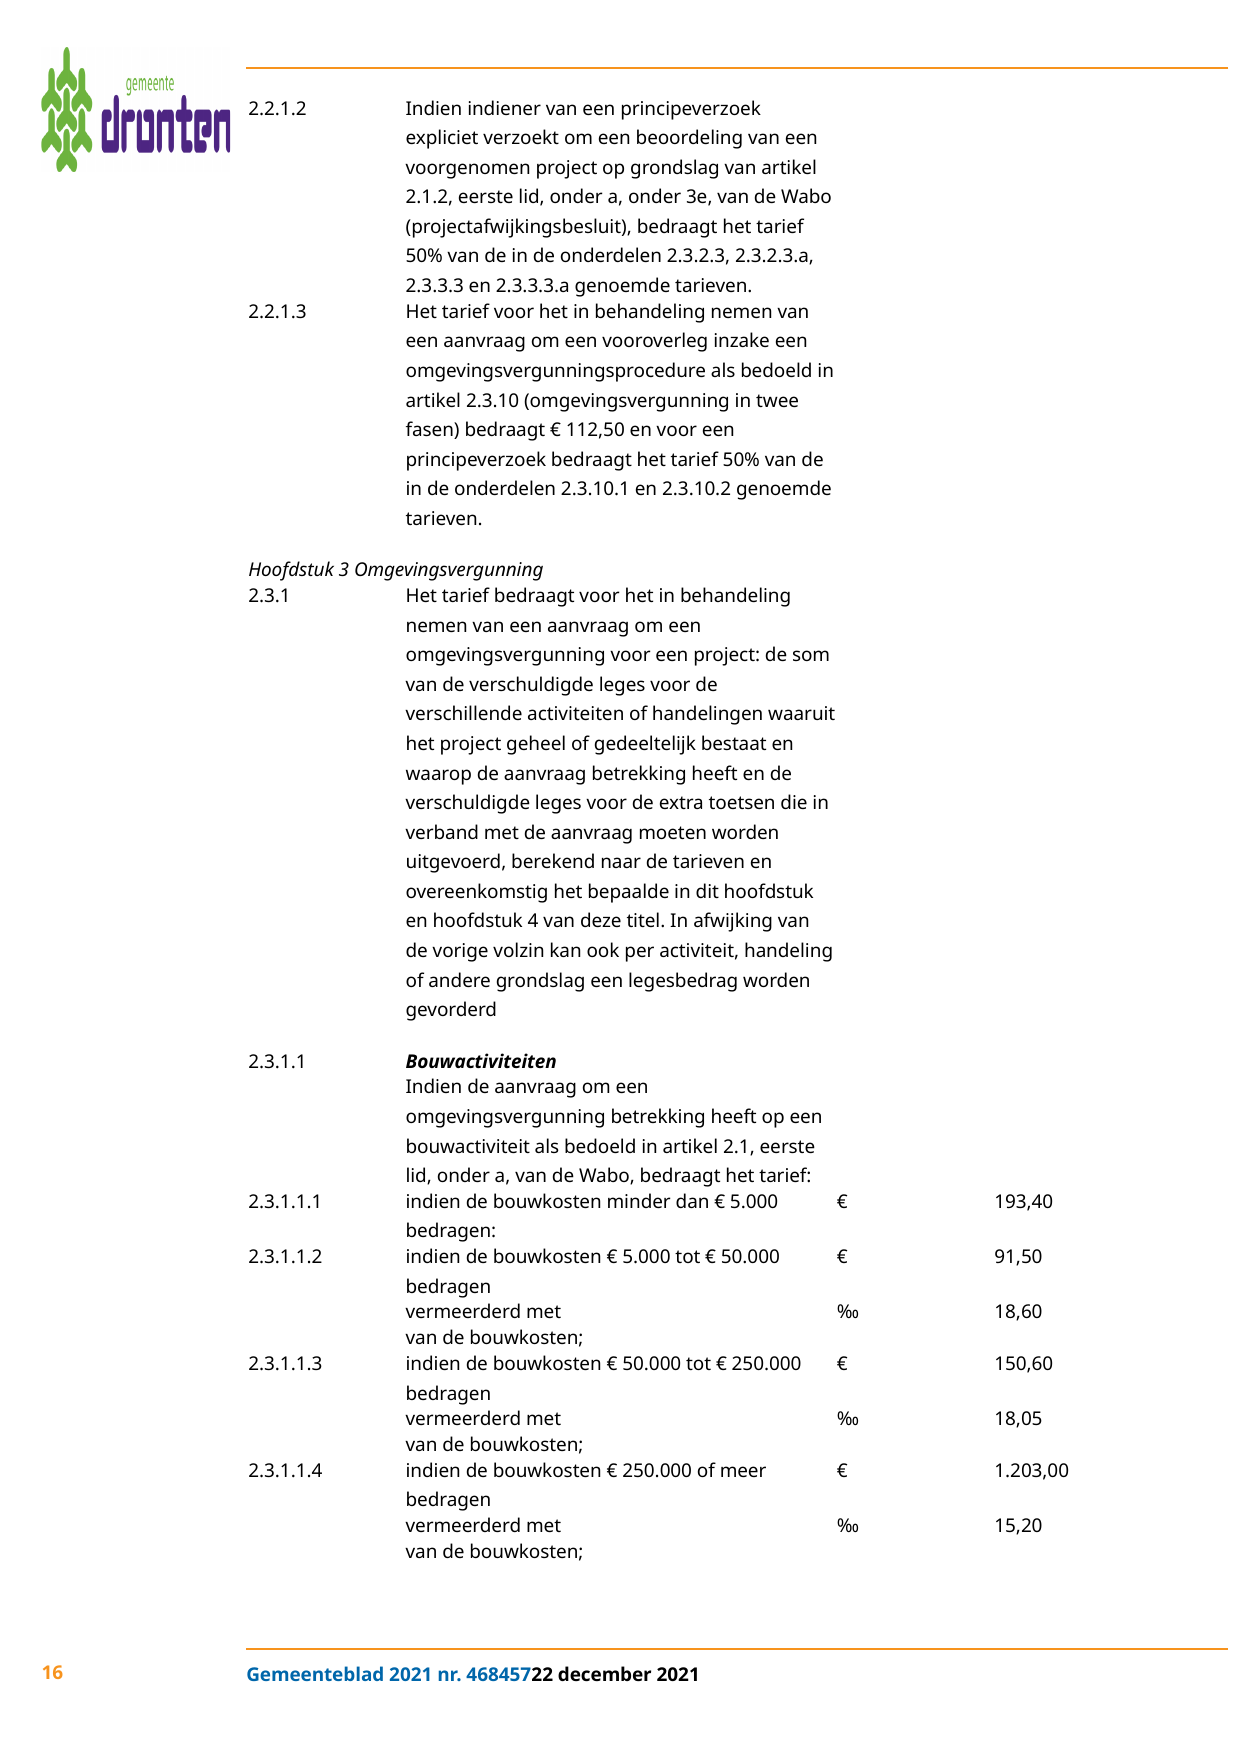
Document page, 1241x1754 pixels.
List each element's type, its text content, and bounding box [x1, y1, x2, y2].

table_cell 2.3.1 [248, 582, 405, 1022]
table_cell [837, 1325, 994, 1350]
table_cell [837, 95, 994, 298]
table_cell 91,50 [994, 1244, 1152, 1299]
picture [41, 47, 231, 172]
table_cell 2.3.1.1.2 [248, 1244, 405, 1299]
table_cell Het tarief bedraagt voor het in behandeling nemen van een aanvraag om een omgevingsvergunning voor een project: de som van de verschuldigde leges voor de verschillende activiteiten of handelingen waaruit het project geheel of gedeeltelijk bestaat en waarop de aanvraag betrekking heeft en de verschuldigde leges voor de extra toetsen die in verband met de aanvraag moeten worden uitgevoerd, berekend naar de tarieven en overeenkomstig het bepaalde in dit hoofdstuk en hoofdstuk 4 van deze titel. In afwijking van de vorige volzin kan ook per activiteit, handeling of andere grondslag een legesbedrag worden gevorderd [405, 582, 837, 1022]
table_cell indien de bouwkosten € 50.000 tot € 250.000 bedragen [405, 1350, 837, 1406]
table_cell ‰ [837, 1512, 994, 1538]
table_cell van de bouwkosten; [405, 1431, 837, 1457]
table_cell 2.2.1.3 [248, 298, 405, 531]
table_cell 150,60 [994, 1350, 1152, 1406]
table_cell 2.3.1.1.1 [248, 1188, 405, 1243]
table_cell van de bouwkosten; [405, 1538, 837, 1564]
table_cell [994, 1431, 1152, 1457]
table_cell [248, 1299, 405, 1324]
table_cell € [837, 1244, 994, 1299]
table_cell € [837, 1350, 994, 1406]
table_cell [837, 298, 994, 531]
table_cell 2.2.1.2 [248, 95, 405, 298]
table_cell indien de bouwkosten € 250.000 of meer bedragen [405, 1457, 837, 1512]
table_cell [994, 1022, 1152, 1048]
table_cell ‰ [837, 1406, 994, 1431]
table_cell Het tarief voor het in behandeling nemen van een aanvraag om een vooroverleg inzake een omgevingsvergunningsprocedure als bedoeld in artikel 2.3.10 (omgevingsvergunning in twee fasen) bedraagt € 112,50 en voor een principeverzoek bedraagt het tarief 50% van de in de onderdelen 2.3.10.1 en 2.3.10.2 genoemde tarieven. [405, 298, 837, 531]
table_cell vermeerderd met [405, 1406, 837, 1431]
table_cell [837, 582, 994, 1022]
table_cell [837, 1538, 994, 1564]
table_cell van de bouwkosten; [405, 1325, 837, 1350]
table_cell 2.3.1.1 [248, 1048, 405, 1074]
table_cell 193,40 [994, 1188, 1152, 1243]
table_cell indien de bouwkosten minder dan € 5.000 bedragen: [405, 1188, 837, 1243]
table_cell vermeerderd met [405, 1512, 837, 1538]
table_cell Bouwactiviteiten [405, 1048, 837, 1074]
table_cell [837, 1431, 994, 1457]
table_cell [994, 1048, 1152, 1074]
table_cell Indien indiener van een principeverzoek expliciet verzoekt om een beoordeling van een voorgenomen project op grondslag van artikel 2.1.2, eerste lid, onder a, onder 3e, van de Wabo (projectafwijkingsbesluit), bedraagt het tarief 50% van de in de onderdelen 2.3.2.3, 2.3.2.3.a, 2.3.3.3 en 2.3.3.3.a genoemde tarieven. [405, 95, 837, 298]
table_cell [248, 1538, 405, 1564]
table_cell Hoofdstuk 3 Omgevingsvergunning [248, 557, 1152, 582]
table_cell indien de bouwkosten € 5.000 tot € 50.000 bedragen [405, 1244, 837, 1299]
table_cell 2.3.1.1.4 [248, 1457, 405, 1512]
table_cell [248, 1512, 405, 1538]
table_cell 18,05 [994, 1406, 1152, 1431]
table_cell [994, 95, 1152, 298]
table_cell [994, 1074, 1152, 1188]
table_cell [994, 1325, 1152, 1350]
table_cell ‰ [837, 1299, 994, 1324]
table_cell 18,60 [994, 1299, 1152, 1324]
table_cell [248, 1074, 405, 1188]
table_cell 15,20 [994, 1512, 1152, 1538]
table_cell [837, 1048, 994, 1074]
table_cell [994, 582, 1152, 1022]
table_cell € [837, 1457, 994, 1512]
table_cell € [837, 1188, 994, 1243]
table_cell Indien de aanvraag om een omgevingsvergunning betrekking heeft op een bouwactiviteit als bedoeld in artikel 2.1, eerste lid, onder a, van de Wabo, bedraagt het tarief: [405, 1074, 837, 1188]
table_cell [837, 1022, 994, 1048]
table_cell vermeerderd met [405, 1299, 837, 1324]
table_cell [248, 1406, 405, 1431]
table_cell [248, 1022, 405, 1048]
table_cell [837, 1074, 994, 1188]
table_cell [248, 1431, 405, 1457]
table_cell [248, 531, 1152, 557]
table_cell [248, 1325, 405, 1350]
table_cell 2.3.1.1.3 [248, 1350, 405, 1406]
table_cell [405, 1022, 837, 1048]
table_cell [994, 298, 1152, 531]
table_cell [994, 1538, 1152, 1564]
table_cell 1.203,00 [994, 1457, 1152, 1512]
